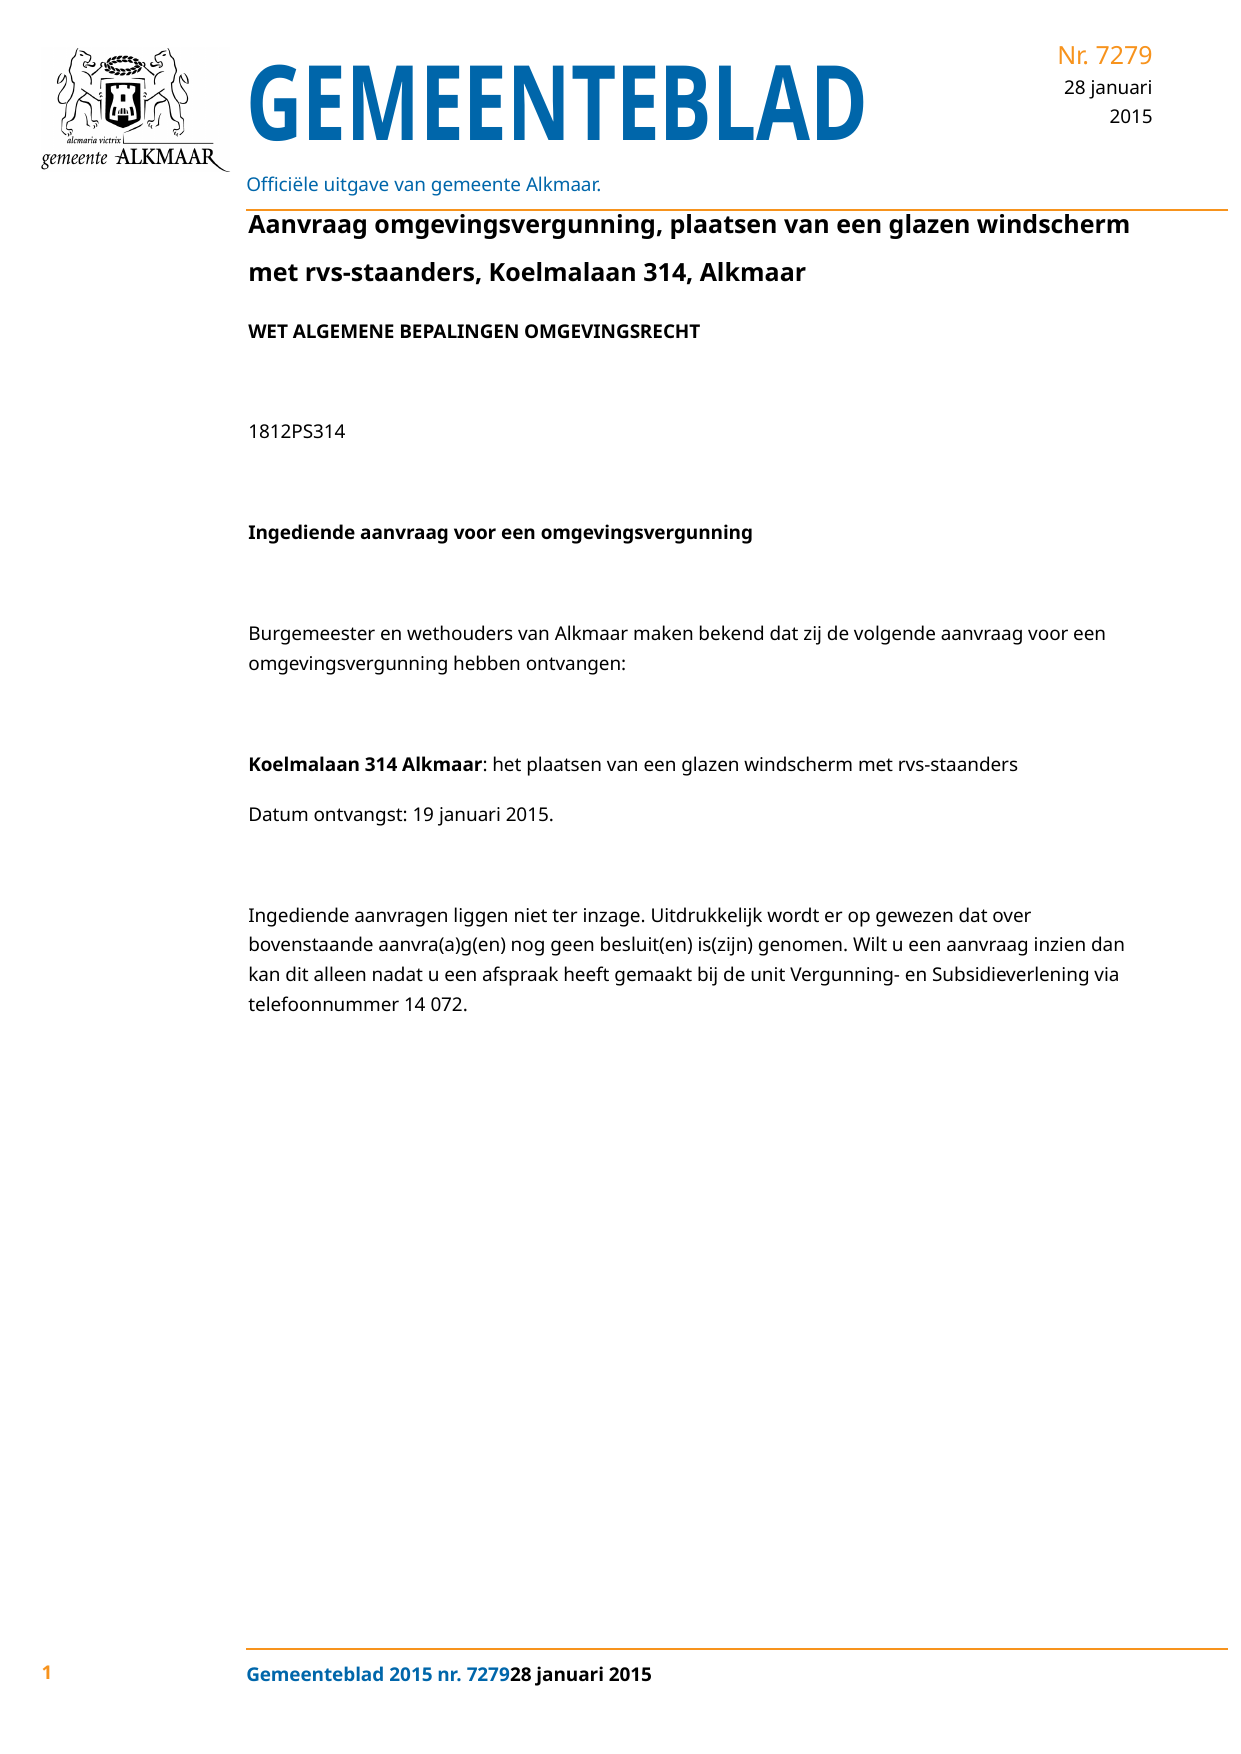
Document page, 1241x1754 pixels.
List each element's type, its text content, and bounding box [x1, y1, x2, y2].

text 1812PS314 [248, 419, 1152, 444]
text Burgemeester en wethouders van Alkmaar maken bekend dat zij de volgende aanvraag voor een omgevingsvergunning hebben ontvangen: [248, 620, 1152, 676]
picture [41, 47, 231, 172]
text WET ALGEMENE BEPALINGEN OMGEVINGSRECHT [248, 318, 1152, 344]
text Koelmalaan 314 Alkmaar: het plaatsen van een glazen windscherm met rvs-staanders [248, 751, 1152, 777]
text Aanvraag omgevingsvergunning, plaatsen van een glazen windscherm met rvs-staanders, Koelmalaan 314, Alkmaar [248, 211, 1152, 288]
text Ingediende aanvragen liggen niet ter inzage. Uitdrukkelijk wordt er op gewezen dat over bovenstaande aanvra(a)g(en) nog geen besluit(en) is(zijn) genomen. Wilt u een aanvraag inzien dan kan dit alleen nadat u een afspraak heeft gemaakt bij de unit Vergunning- en Subsidieverlening via telefoonnummer 14 072. [248, 902, 1152, 1017]
text Datum ontvangst: 19 januari 2015. [248, 801, 1152, 827]
text Ingediende aanvraag voor een omgevingsvergunning [248, 519, 1152, 545]
